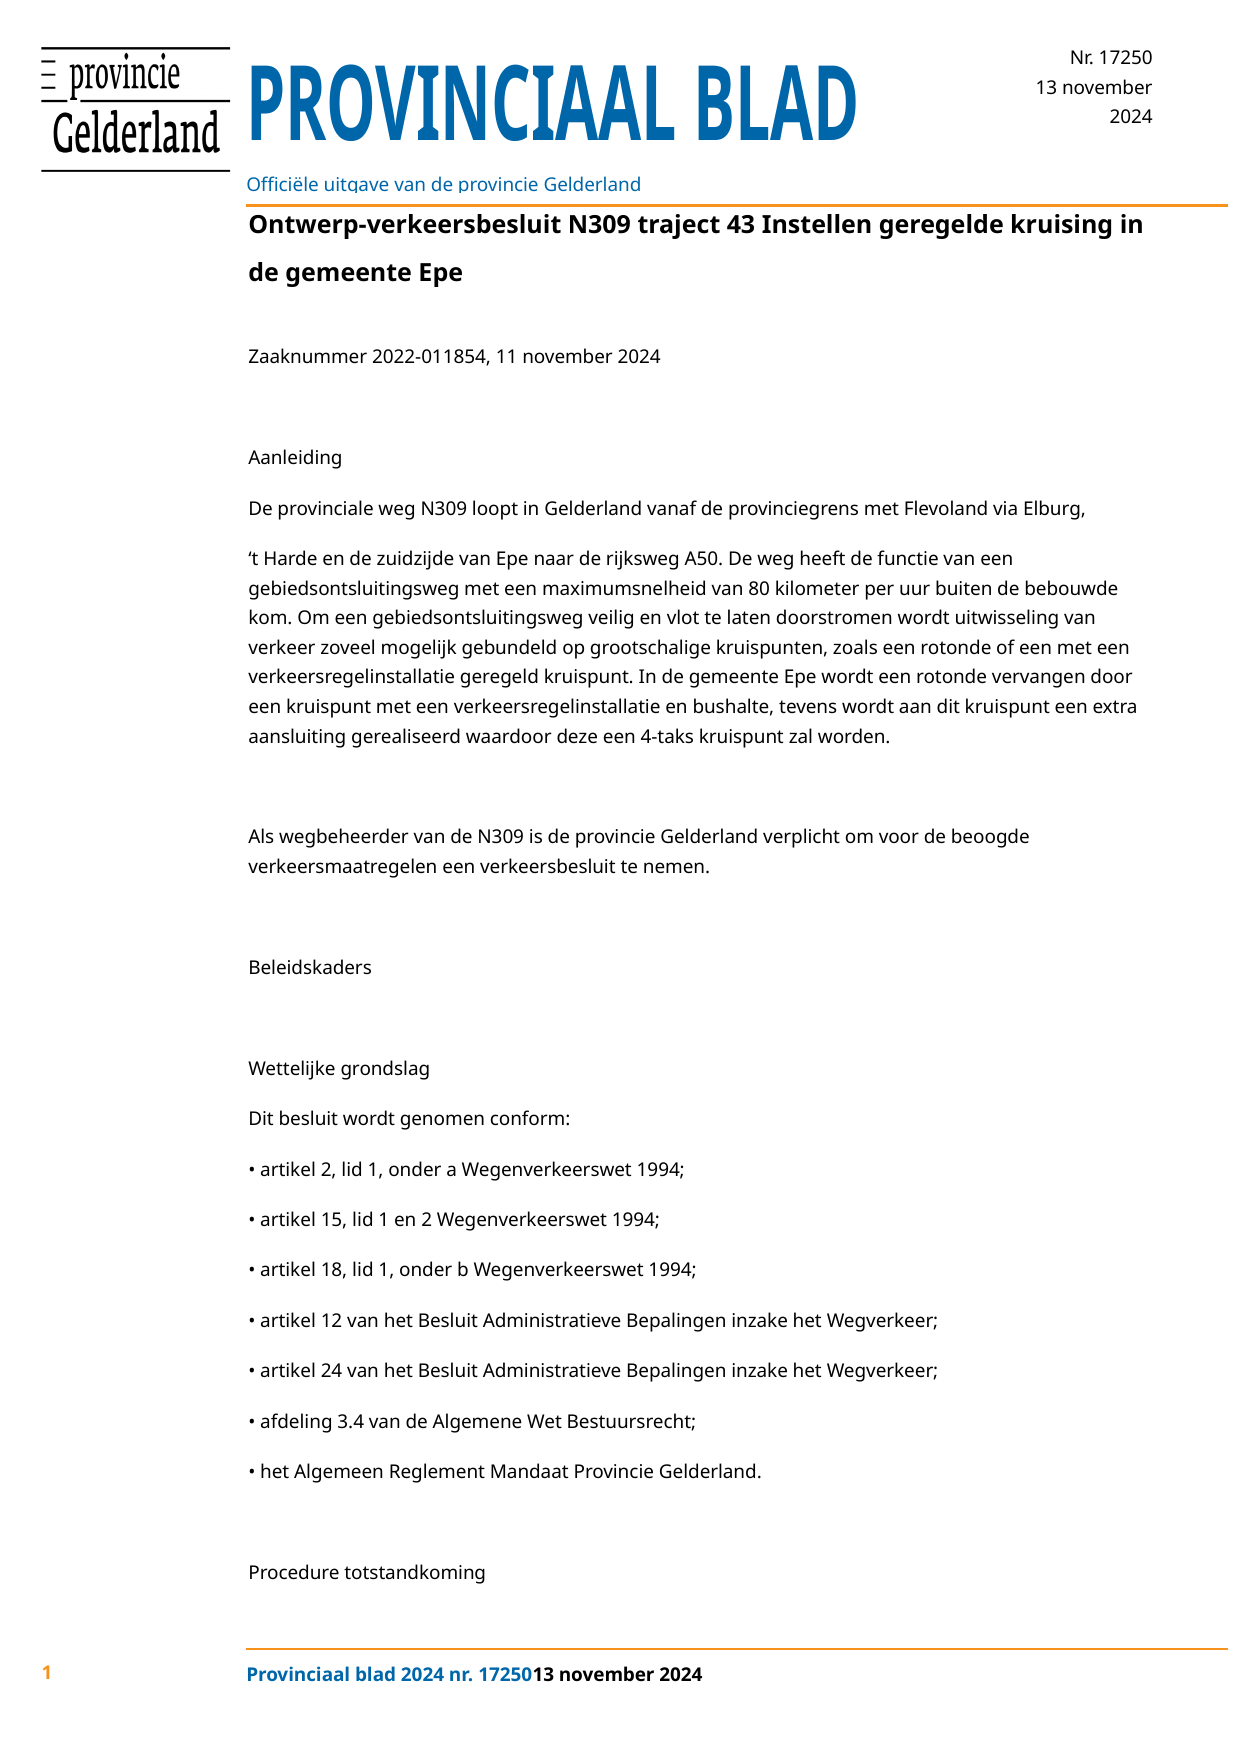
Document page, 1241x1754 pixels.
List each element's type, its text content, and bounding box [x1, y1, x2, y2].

text • artikel 15, lid 1 en 2 Wegenverkeerswet 1994; [248, 1206, 1152, 1232]
text Beleidskaders [248, 954, 1152, 980]
text • artikel 24 van het Besluit Administratieve Bepalingen inzake het Wegverkeer; [248, 1357, 1152, 1383]
picture [41, 47, 231, 172]
text • het Algemeen Reglement Mandaat Provincie Gelderland. [248, 1458, 1152, 1484]
text • artikel 18, lid 1, onder b Wegenverkeerswet 1994; [248, 1257, 1152, 1282]
text • artikel 2, lid 1, onder a Wegenverkeerswet 1994; [248, 1156, 1152, 1181]
text ‘t Harde en de zuidzijde van Epe naar de rijksweg A50. De weg heeft de functie van een gebiedsontsluitingsweg met een maximumsnelheid van 80 kilometer per uur buiten de bebouwde kom. Om een gebiedsontsluitingsweg veilig en vlot te laten doorstromen wordt uitwisseling van verkeer zoveel mogelijk gebundeld op grootschalige kruispunten, zoals een rotonde of een met een verkeersregelinstallatie geregeld kruispunt. In de gemeente Epe wordt een rotonde vervangen door een kruispunt met een verkeersregelinstallatie en bushalte, tevens wordt aan dit kruispunt een extra aansluiting gerealiseerd waardoor deze een 4-taks kruispunt zal worden. [248, 545, 1152, 748]
text • artikel 12 van het Besluit Administratieve Bepalingen inzake het Wegverkeer; [248, 1307, 1152, 1333]
text Als wegbeheerder van de N309 is de provincie Gelderland verplicht om voor de beoogde verkeersmaatregelen een verkeersbesluit te nemen. [248, 824, 1152, 879]
text Procedure totstandkoming [248, 1559, 1152, 1585]
text Wettelijke grondslag [248, 1055, 1152, 1081]
text • afdeling 3.4 van de Algemene Wet Bestuursrecht; [248, 1408, 1152, 1433]
text Aanleiding [248, 444, 1152, 470]
text De provinciale weg N309 loopt in Gelderland vanaf de provinciegrens met Flevoland via Elburg, [248, 495, 1152, 521]
text Dit besluit wordt genomen conform: [248, 1105, 1152, 1131]
text Zaaknummer 2022-011854, 11 november 2024 [248, 344, 1152, 369]
text Ontwerp-verkeersbesluit N309 traject 43 Instellen geregelde kruising in de gemeente Epe [248, 207, 1152, 288]
